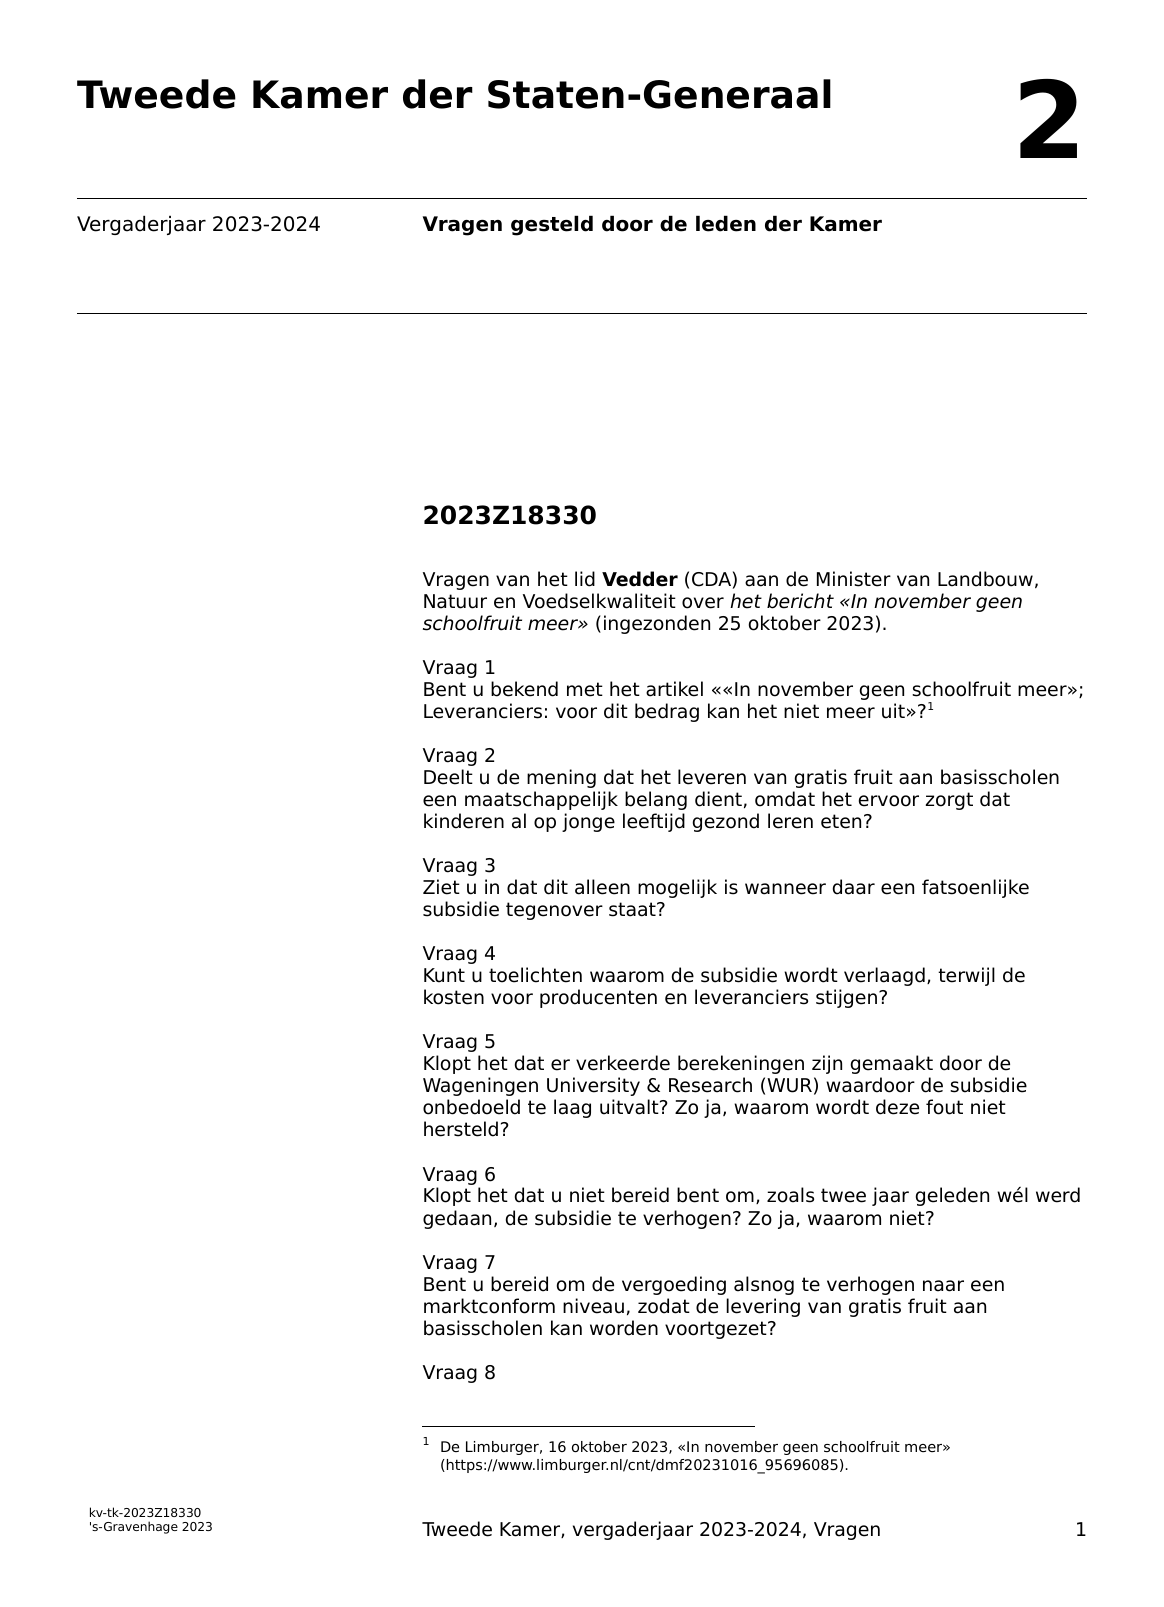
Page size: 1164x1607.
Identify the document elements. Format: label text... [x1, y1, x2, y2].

table_cell Vragen gesteld door de leden der Kamer [422, 199, 1087, 313]
text Bent u bereid om de vergoeding alsnog te verhogen naar een marktconform niveau, zodat de levering van gratis fruit aan basisscholen kan worden voortgezet? [422, 1273, 1087, 1339]
text 's-Gravenhage 2023 [88, 1520, 323, 1534]
text 2023Z18330 [422, 501, 1087, 531]
text Vragen van het lid Vedder (CDA) aan de Minister van Landbouw, Natuur en Voedselkwaliteit over het bericht «In november geen schoolfruit meer» (ingezonden 25 oktober 2023). [422, 569, 1087, 635]
text Vraag 3 [422, 855, 1087, 877]
text Klopt het dat u niet bereid bent om, zoals twee jaar geleden wél werd gedaan, de subsidie te verhogen? Zo ja, waarom niet? [422, 1185, 1087, 1229]
text Vraag 4 [422, 943, 1087, 965]
text Bent u bekend met het artikel ««In november geen schoolfruit meer»; Leveranciers: voor dit bedrag kan het niet meer uit»? [422, 679, 1087, 723]
text Kunt u toelichten waarom de subsidie wordt verlaagd, terwijl de kosten voor producenten en leveranciers stijgen? [422, 965, 1087, 1009]
text Vraag 5 [422, 1031, 1087, 1053]
text Vraag 8 [422, 1362, 1087, 1384]
text Ziet u in dat dit alleen mogelijk is wanneer daar een fatsoenlijke subsidie tegenover staat? [422, 877, 1087, 921]
table_cell Vergaderjaar 2023-2024 [77, 199, 422, 313]
text De Limburger, 16 oktober 2023, «In november geen schoolfruit meer» (https://www.limburger.nl/cnt/dmf20231016_95696085). [422, 1435, 1087, 1474]
text kv-tk-2023Z18330 [88, 1506, 323, 1520]
text Vraag 2 [422, 745, 1087, 767]
text Klopt het dat er verkeerde berekeningen zijn gemaakt door de Wageningen University & Research (WUR) waardoor de subsidie onbedoeld te laag uitvalt? Zo ja, waarom wordt deze fout niet hersteld? [422, 1053, 1087, 1141]
text Vraag 7 [422, 1252, 1087, 1273]
table_header Tweede Kamer der Staten-Generaal [77, 59, 886, 198]
table_header 2 [886, 59, 1087, 198]
text Vraag 1 [422, 657, 1087, 679]
text Deelt u de mening dat het leveren van gratis fruit aan basisscholen een maatschappelijk belang dient, omdat het ervoor zorgt dat kinderen al op jonge leeftijd gezond leren eten? [422, 767, 1087, 833]
text Vraag 6 [422, 1163, 1087, 1185]
